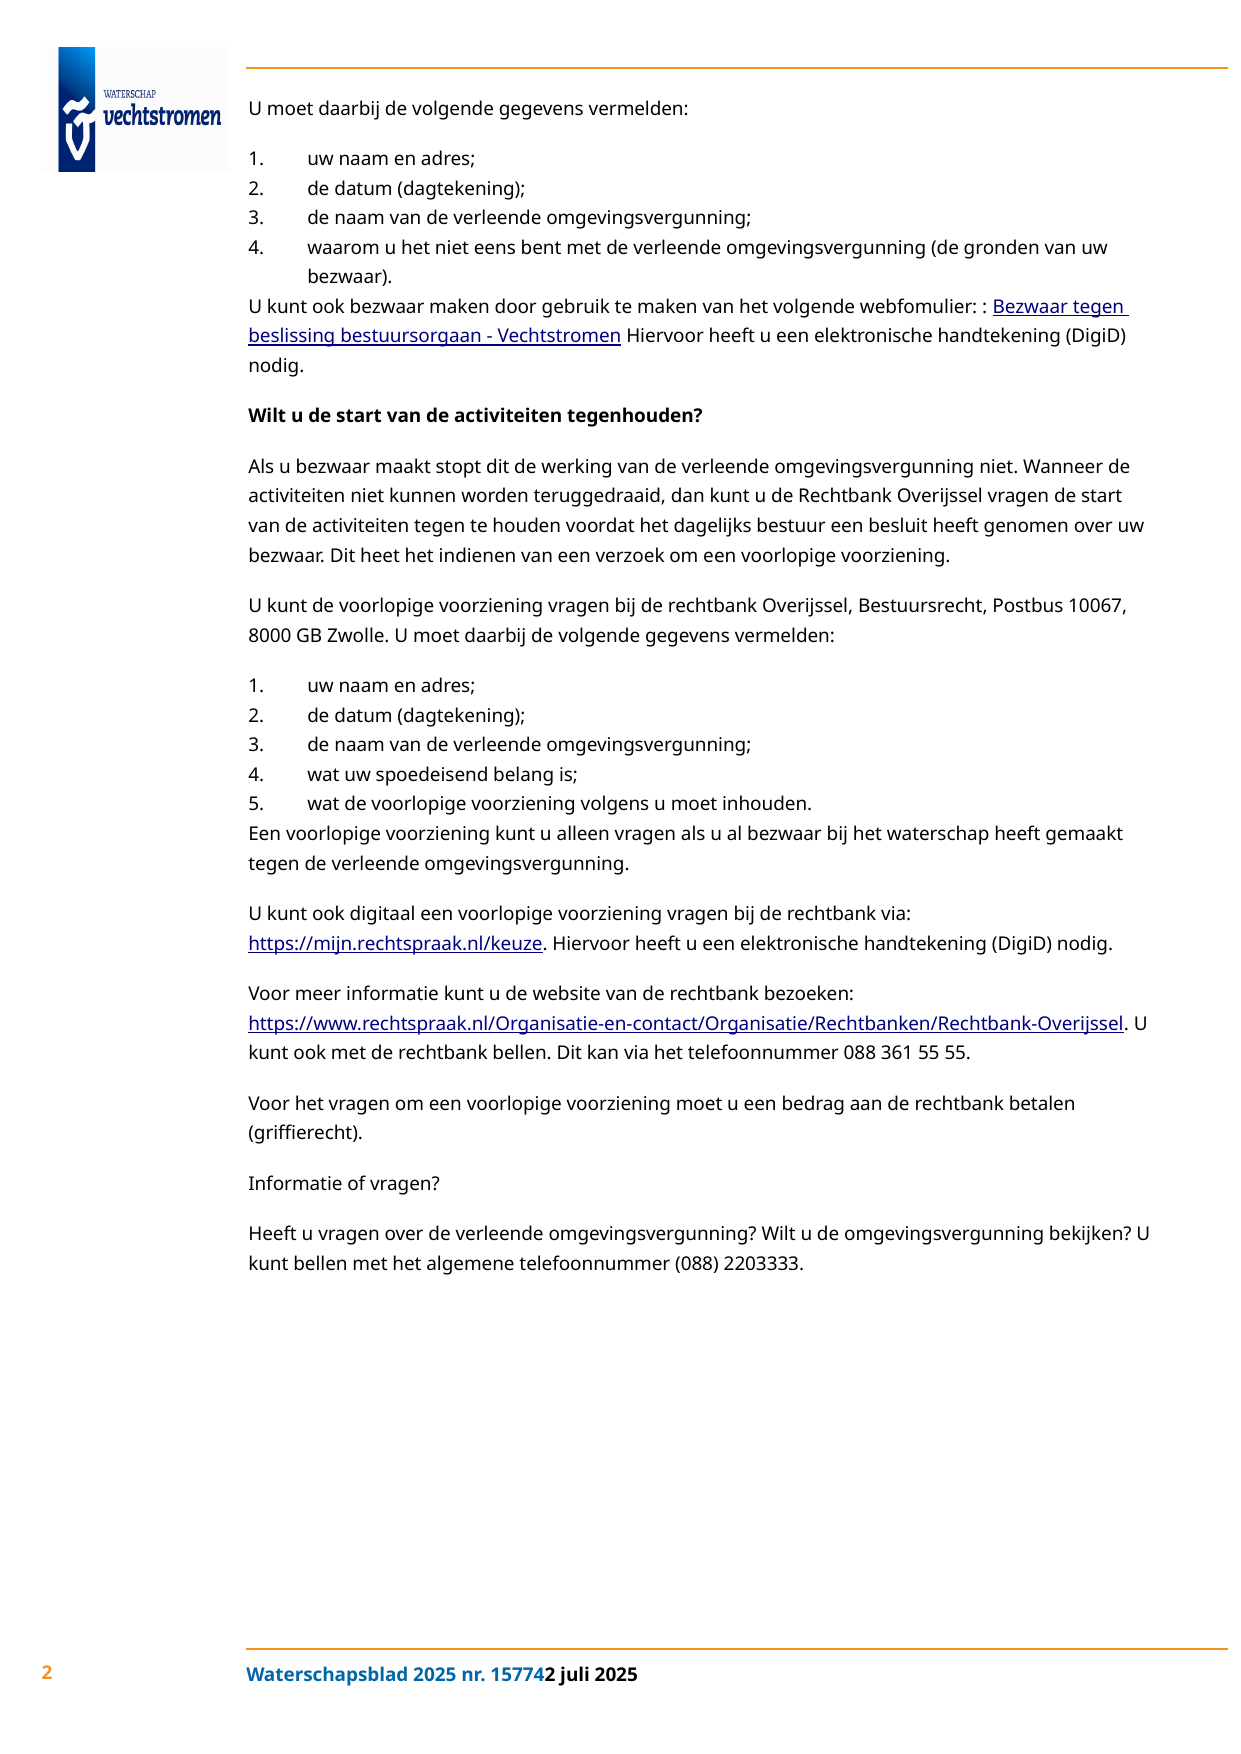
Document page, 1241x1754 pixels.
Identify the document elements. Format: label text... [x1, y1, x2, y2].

text Wilt u de start van de activiteiten tegenhouden? [248, 403, 1152, 428]
text U kunt ook bezwaar maken door gebruik te maken van het volgende webfomulier: : Bezwaar tegen beslissing bestuursorgaan - Vechtstromen Hiervoor heeft u een elektronische handtekening (DigiD) nodig. [248, 293, 1152, 378]
list de naam van de verleende omgevingsvergunning; [248, 204, 1152, 230]
picture [41, 47, 231, 172]
text U moet daarbij de volgende gegevens vermelden: [248, 95, 1152, 121]
text U kunt de voorlopige voorziening vragen bij de rechtbank Overijssel, Bestuursrecht, Postbus 10067, 8000 GB Zwolle. U moet daarbij de volgende gegevens vermelden: [248, 592, 1152, 648]
text U kunt ook digitaal een voorlopige voorziening vragen bij de rechtbank via: https://mijn.rechtspraak.nl/keuze. Hiervoor heeft u een elektronische handtekening (DigiD) nodig. [248, 900, 1152, 956]
list de datum (dagtekening); [248, 175, 1152, 201]
list de datum (dagtekening); [248, 702, 1152, 728]
text Als u bezwaar maakt stopt dit de werking van de verleende omgevingsvergunning niet. Wanneer de activiteiten niet kunnen worden teruggedraaid, dan kunt u de Rechtbank Overijssel vragen de start van de activiteiten tegen te houden voordat het dagelijks bestuur een besluit heeft genomen over uw bezwaar. Dit heet het indienen van een verzoek om een voorlopige voorziening. [248, 453, 1152, 568]
text Een voorlopige voorziening kunt u alleen vragen als u al bezwaar bij het waterschap heeft gemaakt tegen de verleende omgevingsvergunning. [248, 820, 1152, 876]
text Voor meer informatie kunt u de website van de rechtbank bezoeken: https://www.rechtspraak.nl/Organisatie-en-contact/Organisatie/Rechtbanken/Rechtbank-Overijssel. U kunt ook met de rechtbank bellen. Dit kan via het telefoonnummer 088 361 55 55. [248, 980, 1152, 1065]
list wat uw spoedeisend belang is; [248, 761, 1152, 787]
list de naam van de verleende omgevingsvergunning; [248, 731, 1152, 757]
text Voor het vragen om een voorlopige voorziening moet u een bedrag aan de rechtbank betalen (griffierecht). [248, 1090, 1152, 1145]
list uw naam en adres; [248, 672, 1152, 698]
text Informatie of vragen? [248, 1170, 1152, 1196]
list wat de voorlopige voorziening volgens u moet inhouden. [248, 791, 1152, 816]
text Heeft u vragen over de verleende omgevingsvergunning? Wilt u de omgevingsvergunning bekijken? U kunt bellen met het algemene telefoonnummer (088) 2203333. [248, 1220, 1152, 1276]
list uw naam en adres; [248, 145, 1152, 171]
list waarom u het niet eens bent met de verleende omgevingsvergunning (de gronden van uw bezwaar). [248, 234, 1152, 289]
